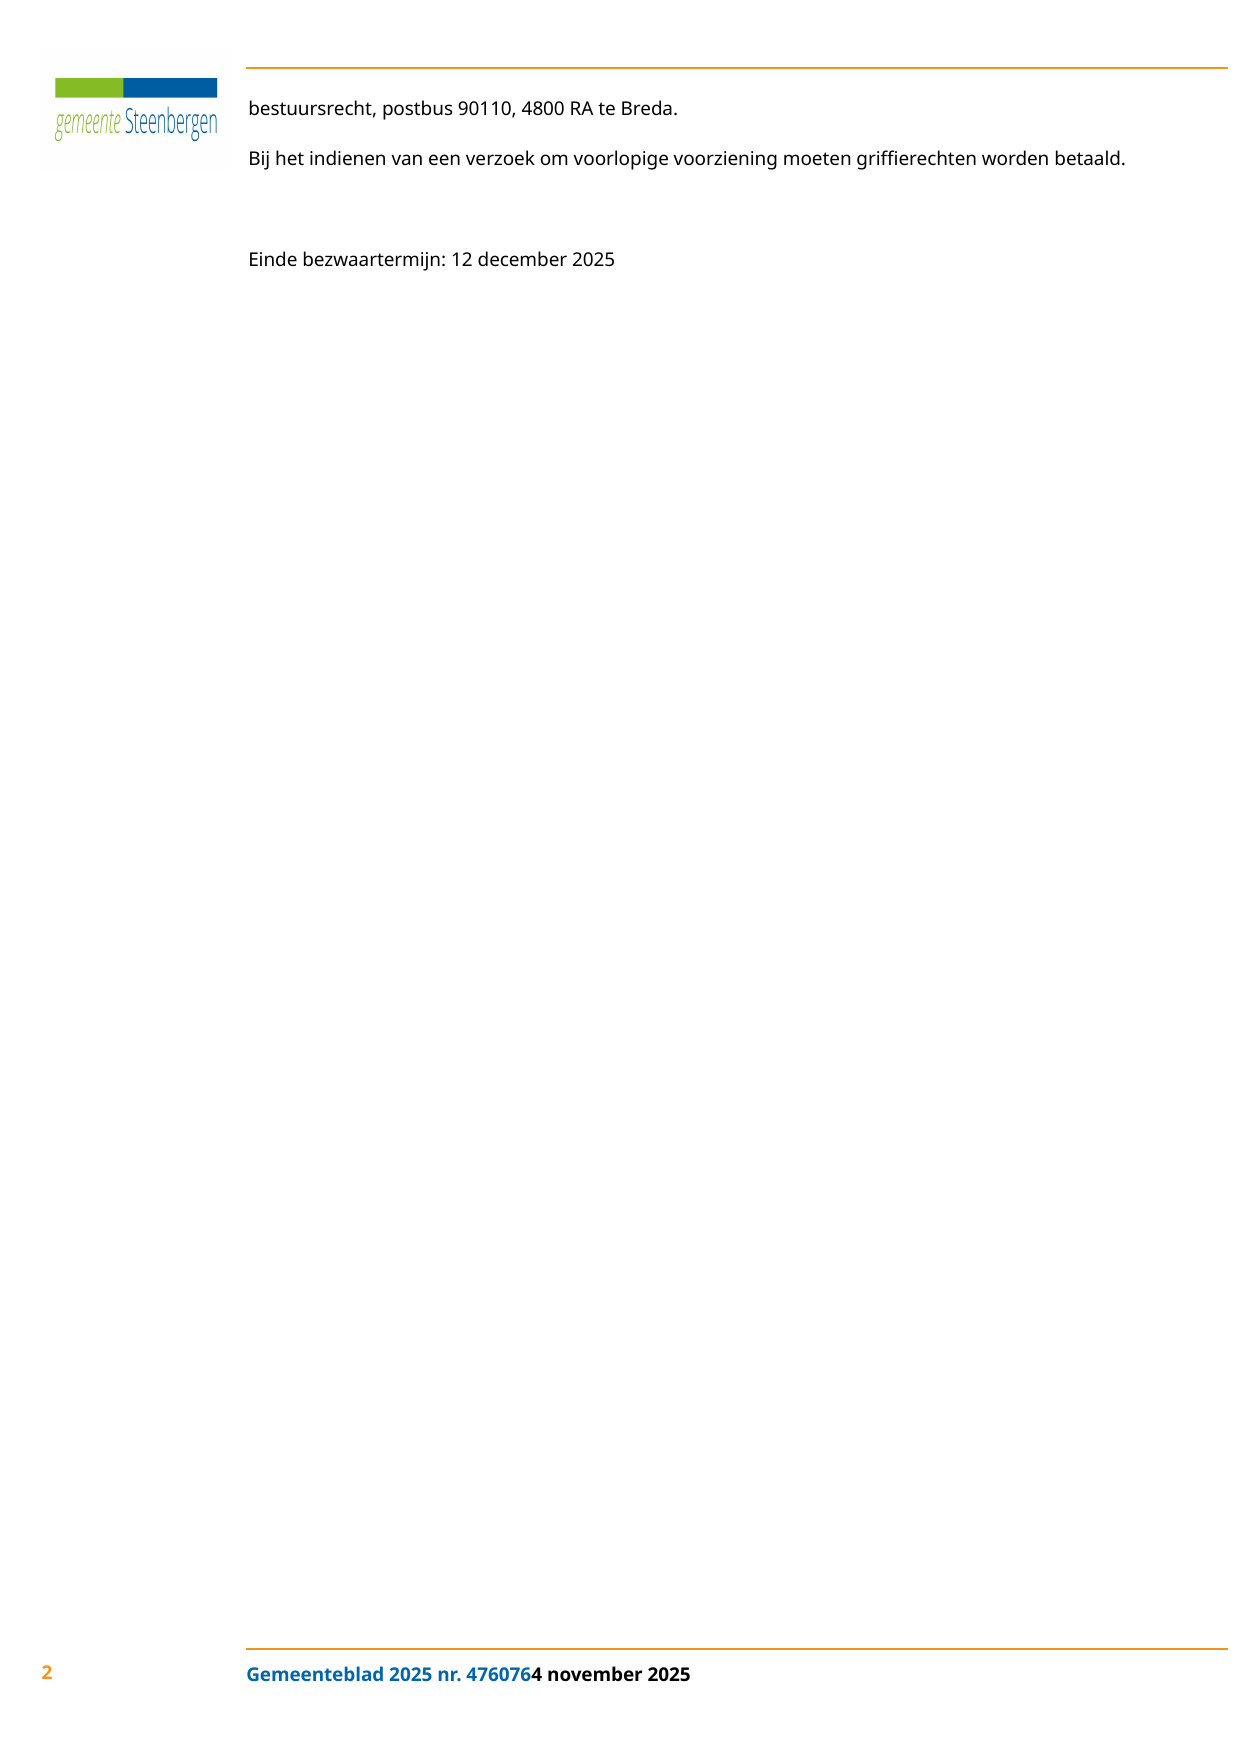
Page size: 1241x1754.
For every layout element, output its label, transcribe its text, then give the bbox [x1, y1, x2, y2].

text Bij het indienen van een verzoek om voorlopige voorziening moeten griffierechten worden betaald. [248, 145, 1152, 171]
picture [41, 47, 231, 172]
text bestuursrecht, postbus 90110, 4800 RA te Breda. [248, 95, 1152, 121]
text Einde bezwaartermijn: 12 december 2025 [248, 246, 1152, 272]
